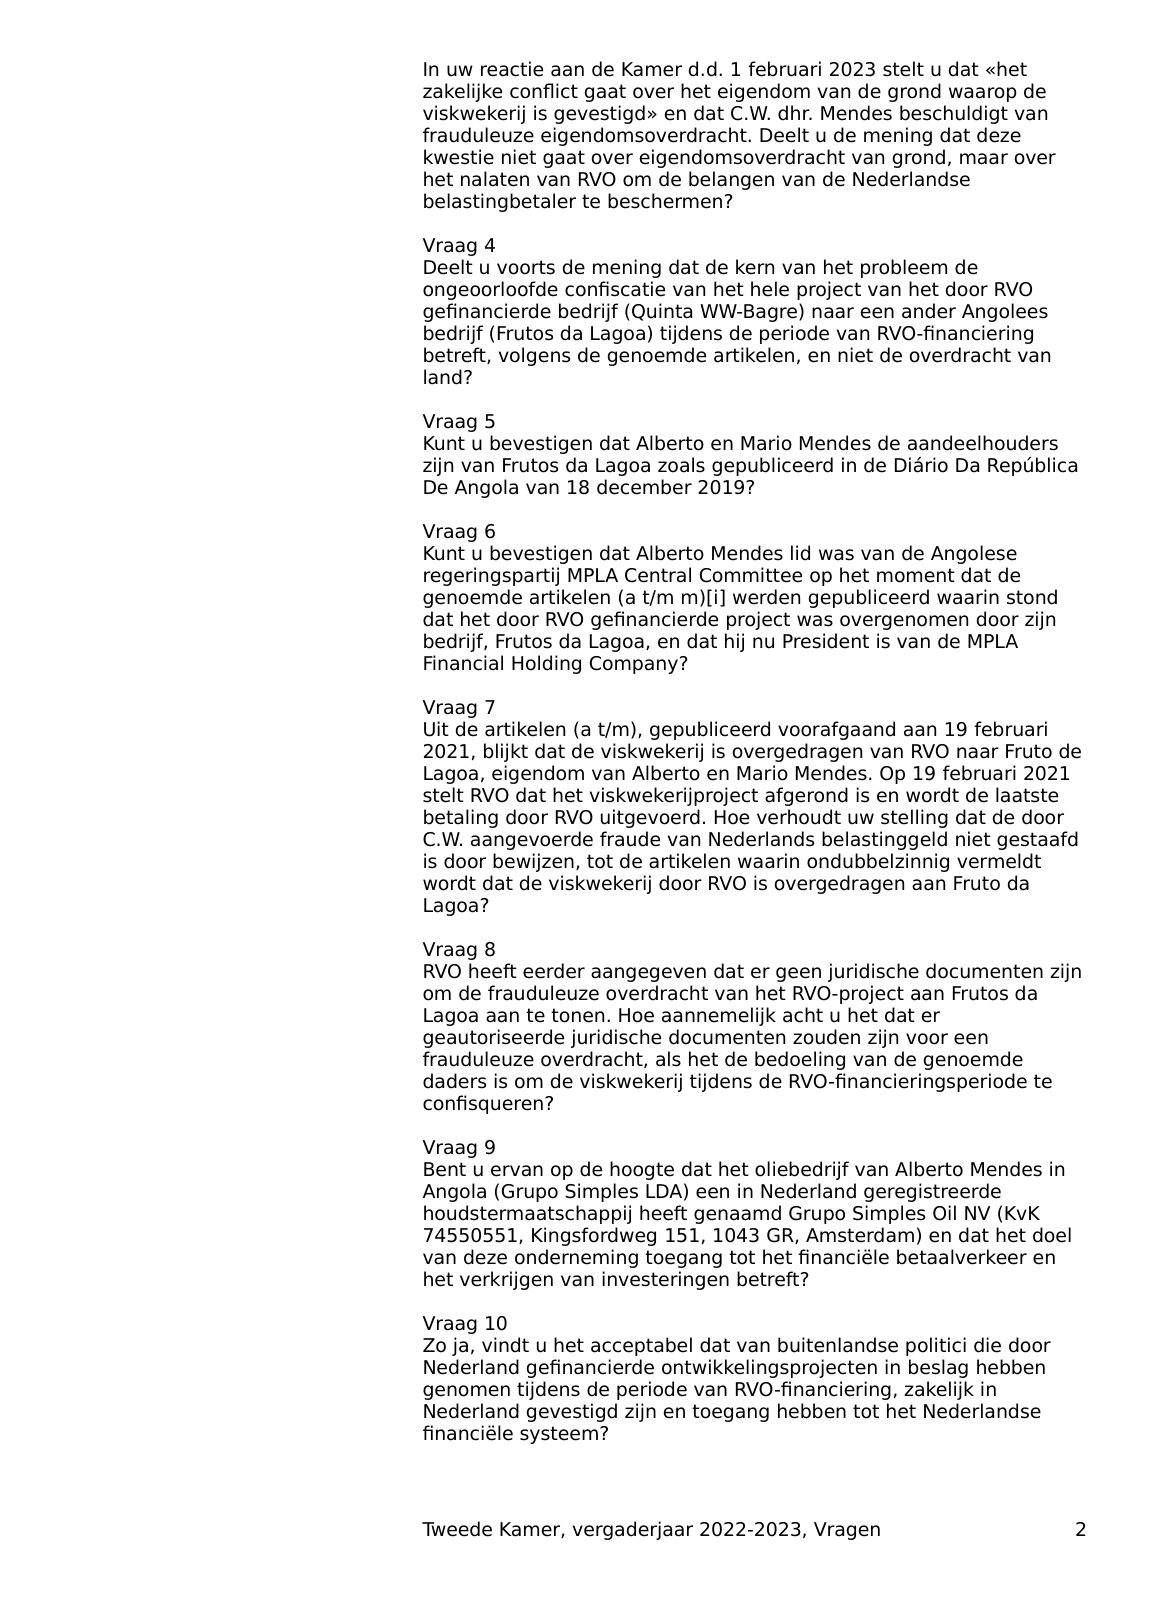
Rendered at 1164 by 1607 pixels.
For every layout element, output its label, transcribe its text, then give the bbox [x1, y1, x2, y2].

text Kunt u bevestigen dat Alberto Mendes lid was van de Angolese regeringspartij MPLA Central Committee op het moment dat de genoemde artikelen (a t/m m)[i] werden gepubliceerd waarin stond dat het door RVO gefinancierde project was overgenomen door zijn bedrijf, Frutos da Lagoa, en dat hij nu President is van de MPLA Financial Holding Company? [422, 543, 1087, 675]
text Vraag 5 [422, 411, 1087, 433]
text Vraag 9 [422, 1137, 1087, 1159]
text In uw reactie aan de Kamer d.d. 1 februari 2023 stelt u dat «het zakelijke conflict gaat over het eigendom van de grond waarop de viskwekerij is gevestigd» en dat C.W. dhr. Mendes beschuldigt van frauduleuze eigendomsoverdracht. Deelt u de mening dat deze kwestie niet gaat over eigendomsoverdracht van grond, maar over het nalaten van RVO om de belangen van de Nederlandse belastingbetaler te beschermen? [422, 59, 1087, 213]
text Deelt u voorts de mening dat de kern van het probleem de ongeoorloofde confiscatie van het hele project van het door RVO gefinancierde bedrijf (Quinta WW-Bagre) naar een ander Angolees bedrijf (Frutos da Lagoa) tijdens de periode van RVO-financiering betreft, volgens de genoemde artikelen, en niet de overdracht van land? [422, 257, 1087, 389]
text Bent u ervan op de hoogte dat het oliebedrijf van Alberto Mendes in Angola (Grupo Simples LDA) een in Nederland geregistreerde houdstermaatschappij heeft genaamd Grupo Simples Oil NV (KvK 74550551, Kingsfordweg 151, 1043 GR, Amsterdam) en dat het doel van deze onderneming toegang tot het financiële betaalverkeer en het verkrijgen van investeringen betreft? [422, 1159, 1087, 1291]
text Vraag 7 [422, 697, 1087, 719]
text Vraag 4 [422, 235, 1087, 257]
text Vraag 6 [422, 521, 1087, 543]
text RVO heeft eerder aangegeven dat er geen juridische documenten zijn om de frauduleuze overdracht van het RVO-project aan Frutos da Lagoa aan te tonen. Hoe aannemelijk acht u het dat er geautoriseerde juridische documenten zouden zijn voor een frauduleuze overdracht, als het de bedoeling van de genoemde daders is om de viskwekerij tijdens de RVO-financieringsperiode te confisqueren? [422, 961, 1087, 1115]
text Zo ja, vindt u het acceptabel dat van buitenlandse politici die door Nederland gefinancierde ontwikkelingsprojecten in beslag hebben genomen tijdens de periode van RVO-financiering, zakelijk in Nederland gevestigd zijn en toegang hebben tot het Nederlandse financiële systeem? [422, 1335, 1087, 1445]
text Kunt u bevestigen dat Alberto en Mario Mendes de aandeelhouders zijn van Frutos da Lagoa zoals gepubliceerd in de Diário Da República De Angola van 18 december 2019? [422, 433, 1087, 499]
text Vraag 8 [422, 939, 1087, 961]
text Uit de artikelen (a t/m), gepubliceerd voorafgaand aan 19 februari 2021, blijkt dat de viskwekerij is overgedragen van RVO naar Fruto de Lagoa, eigendom van Alberto en Mario Mendes. Op 19 februari 2021 stelt RVO dat het viskwekerijproject afgerond is en wordt de laatste betaling door RVO uitgevoerd. Hoe verhoudt uw stelling dat de door C.W. aangevoerde fraude van Nederlands belastinggeld niet gestaafd is door bewijzen, tot de artikelen waarin ondubbelzinnig vermeldt wordt dat de viskwekerij door RVO is overgedragen aan Fruto da Lagoa? [422, 719, 1087, 917]
text Vraag 10 [422, 1313, 1087, 1335]
